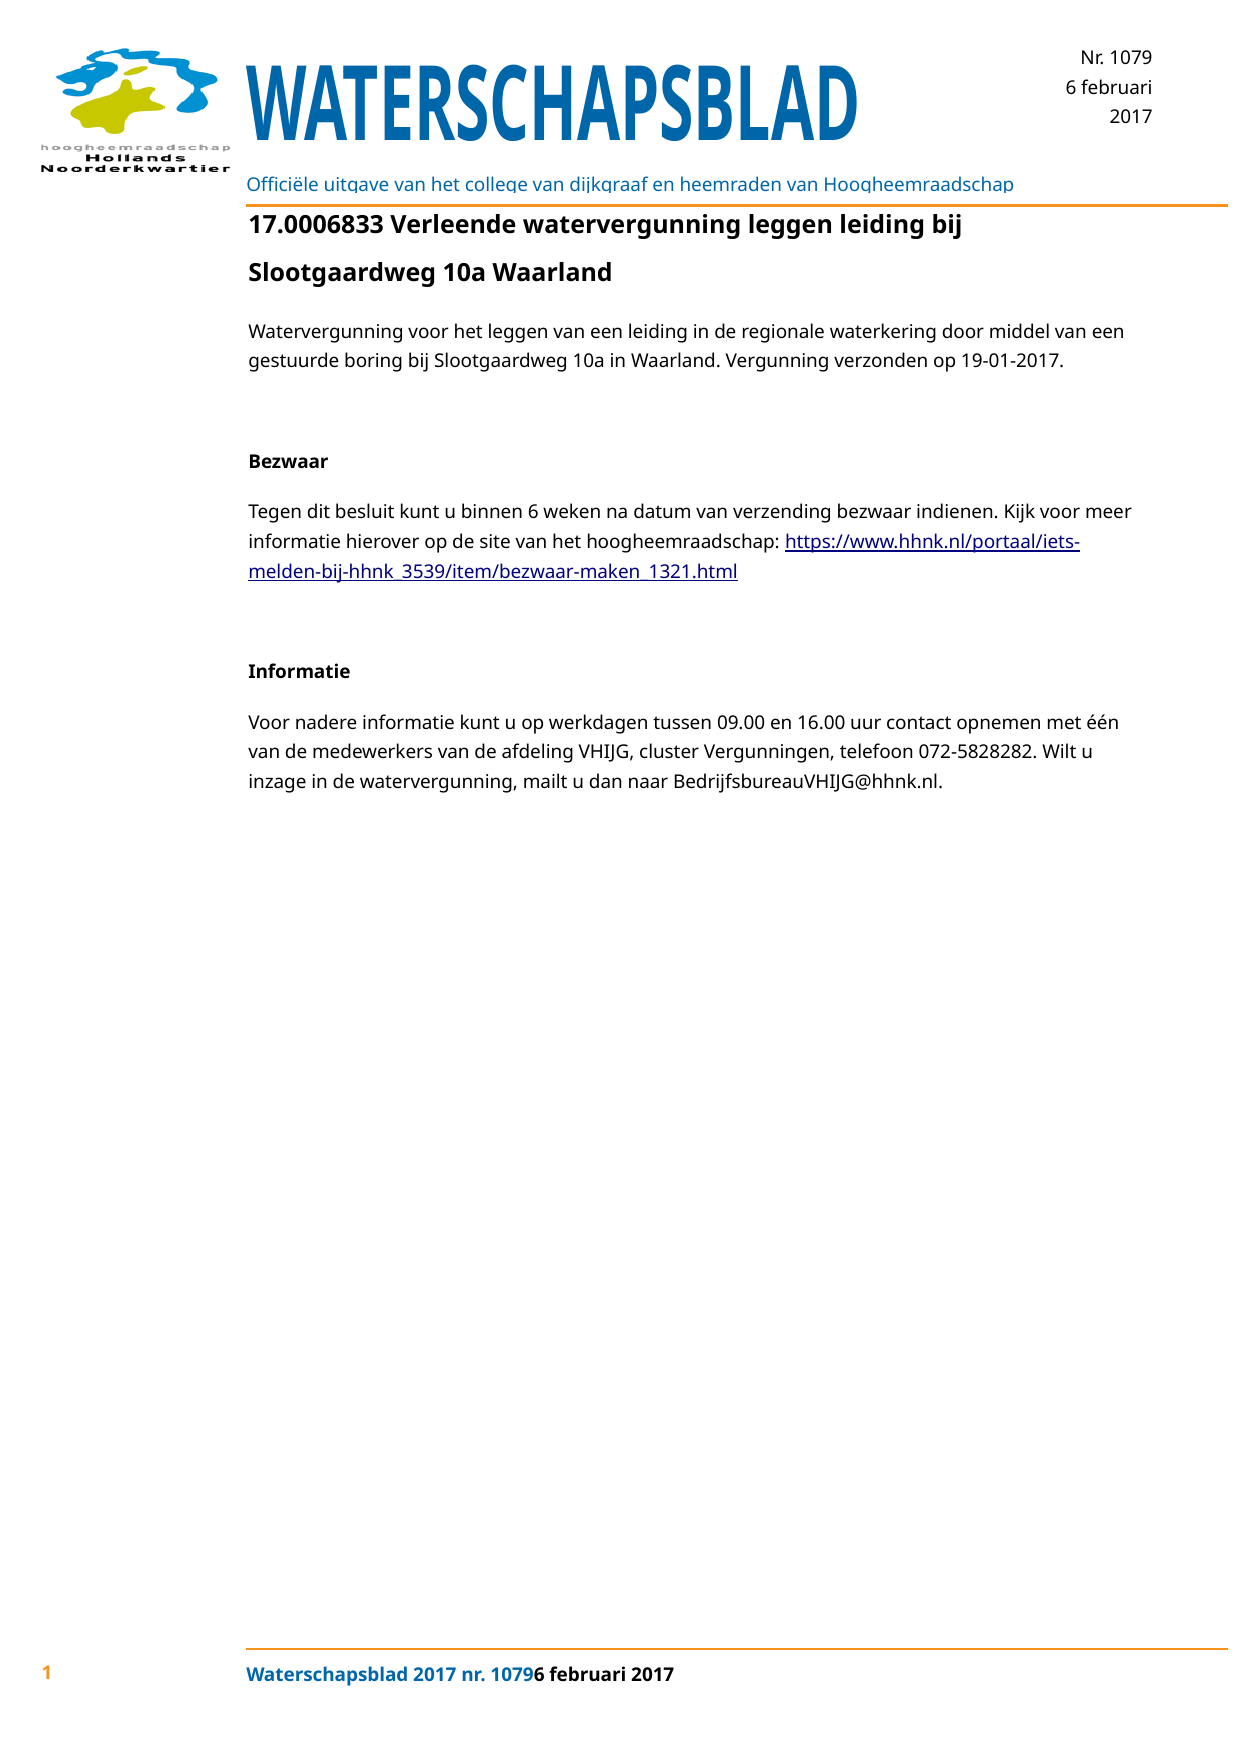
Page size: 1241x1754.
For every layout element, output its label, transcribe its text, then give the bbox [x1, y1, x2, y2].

text Watervergunning voor het leggen van een leiding in de regionale waterkering door middel van een gestuurde boring bij Slootgaardweg 10a in Waarland. Vergunning verzonden op 19-01-2017. [248, 318, 1152, 373]
picture [41, 47, 231, 172]
text Bezwaar [248, 448, 1152, 474]
text Voor nadere informatie kunt u op werkdagen tussen 09.00 en 16.00 uur contact opnemen met één van de medewerkers van de afdeling VHIJG, cluster Vergunningen, telefoon 072-5828282. Wilt u inzage in de watervergunning, mailt u dan naar BedrijfsbureauVHIJG@hhnk.nl. [248, 709, 1152, 794]
text Tegen dit besluit kunt u binnen 6 weken na datum van verzending bezwaar indienen. Kijk voor meer informatie hierover op de site van het hoogheemraadschap: https://www.hhnk.nl/portaal/iets-melden-bij-hhnk_3539/item/bezwaar-maken_1321.html [248, 499, 1152, 584]
text Informatie [248, 659, 1152, 684]
text 17.0006833 Verleende watervergunning leggen leiding bij Slootgaardweg 10a Waarland [248, 207, 1152, 288]
